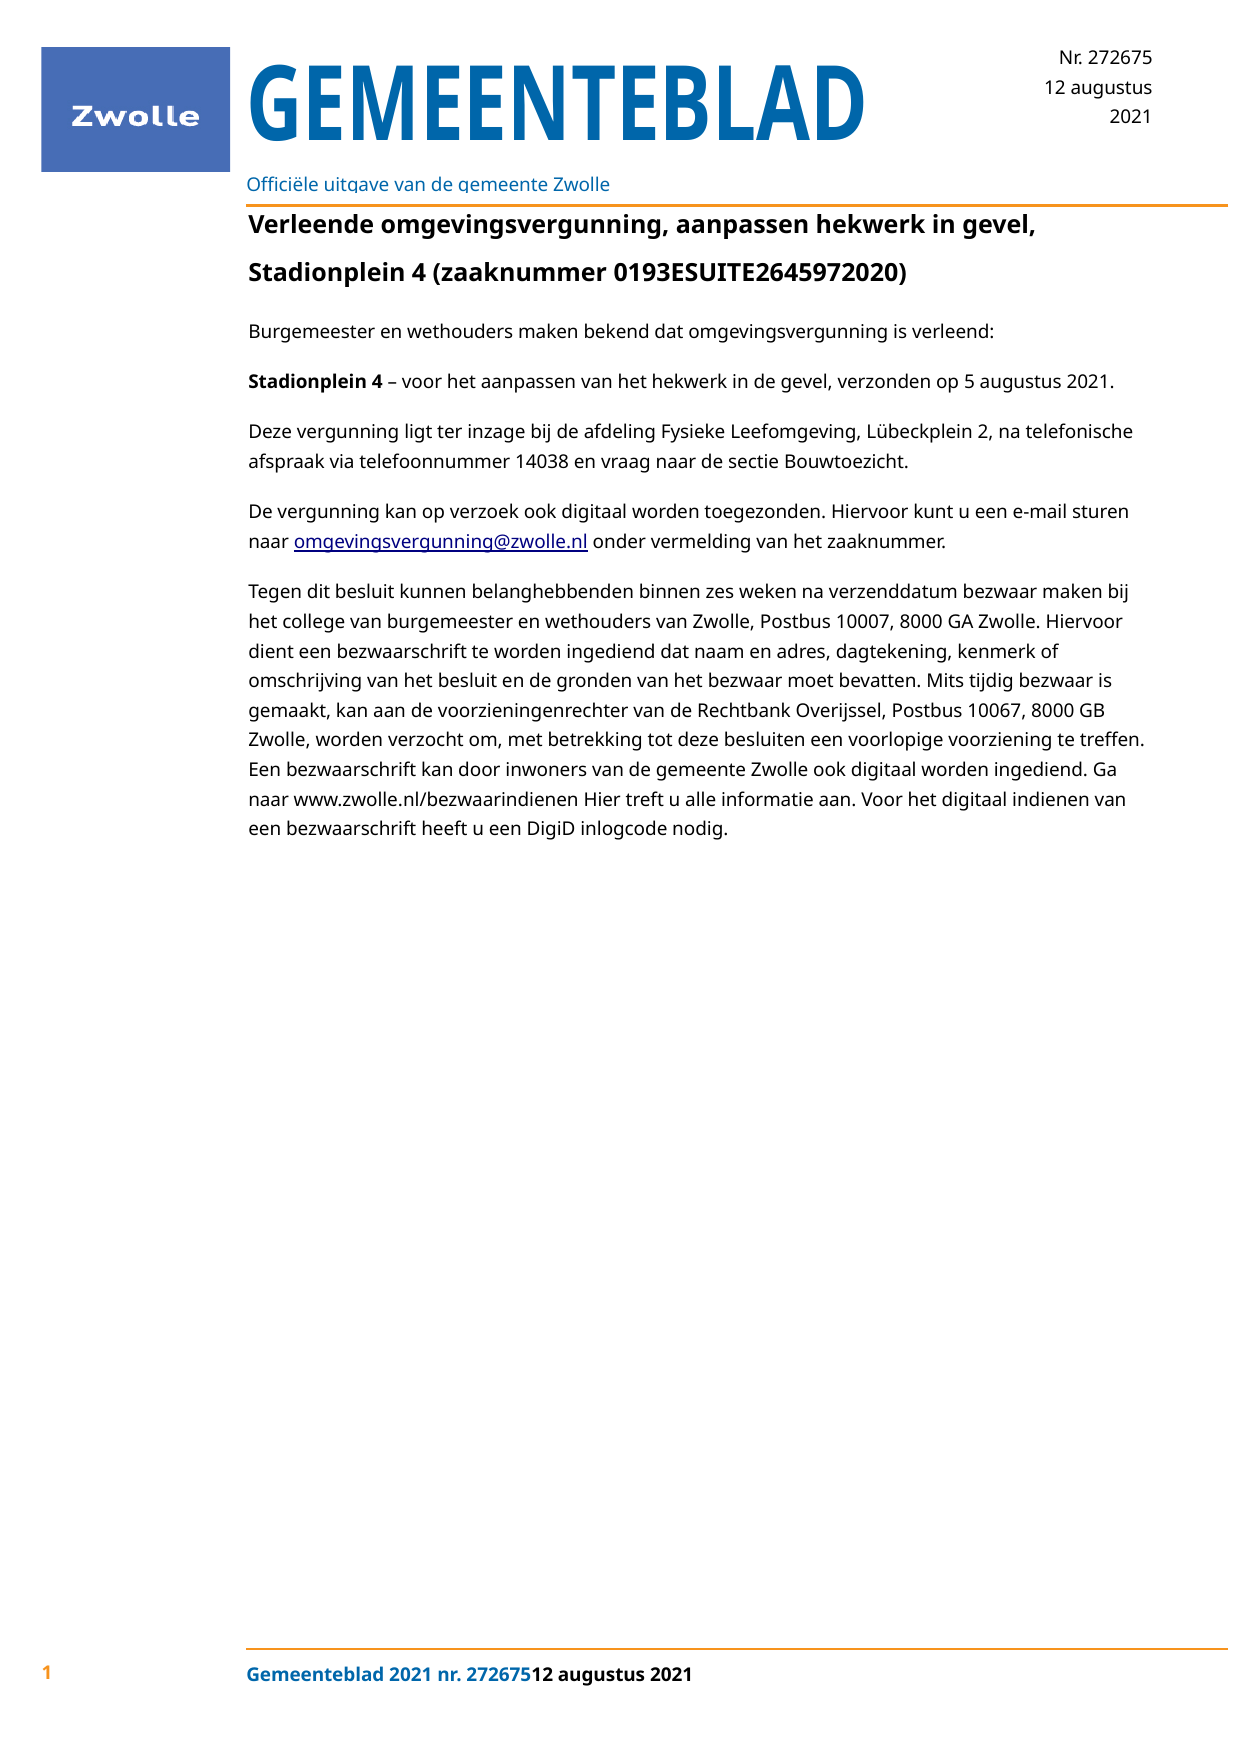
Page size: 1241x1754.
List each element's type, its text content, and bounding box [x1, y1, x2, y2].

text Deze vergunning ligt ter inzage bij de afdeling Fysieke Leefomgeving, Lübeckplein 2, na telefonische afspraak via telefoonnummer 14038 en vraag naar de sectie Bouwtoezicht. [248, 419, 1152, 474]
text Stadionplein 4 – voor het aanpassen van het hekwerk in de gevel, verzonden op 5 augustus 2021. [248, 368, 1152, 394]
text Burgemeester en wethouders maken bekend dat omgevingsvergunning is verleend: [248, 318, 1152, 344]
text Tegen dit besluit kunnen belanghebbenden binnen zes weken na verzenddatum bezwaar maken bij het college van burgemeester en wethouders van Zwolle, Postbus 10007, 8000 GA Zwolle. Hiervoor dient een bezwaarschrift te worden ingediend dat naam en adres, dagtekening, kenmerk of omschrijving van het besluit en de gronden van het bezwaar moet bevatten. Mits tijdig bezwaar is gemaakt, kan aan de voorzieningenrechter van de Rechtbank Overijssel, Postbus 10067, 8000 GB Zwolle, worden verzocht om, met betrekking tot deze besluiten een voorlopige voorziening te treffen. Een bezwaarschrift kan door inwoners van de gemeente Zwolle ook digitaal worden ingediend. Ga naar www.zwolle.nl/bezwaarindienen Hier treft u alle informatie aan. Voor het digitaal indienen van een bezwaarschrift heeft u een DigiD inlogcode nodig. [248, 579, 1152, 841]
text De vergunning kan op verzoek ook digitaal worden toegezonden. Hiervoor kunt u een e-mail sturen naar omgevingsvergunning@zwolle.nl onder vermelding van het zaaknummer. [248, 499, 1152, 554]
text Verleende omgevingsvergunning, aanpassen hekwerk in gevel, Stadionplein 4 (zaaknummer 0193ESUITE2645972020) [248, 207, 1152, 288]
picture [41, 47, 231, 172]
